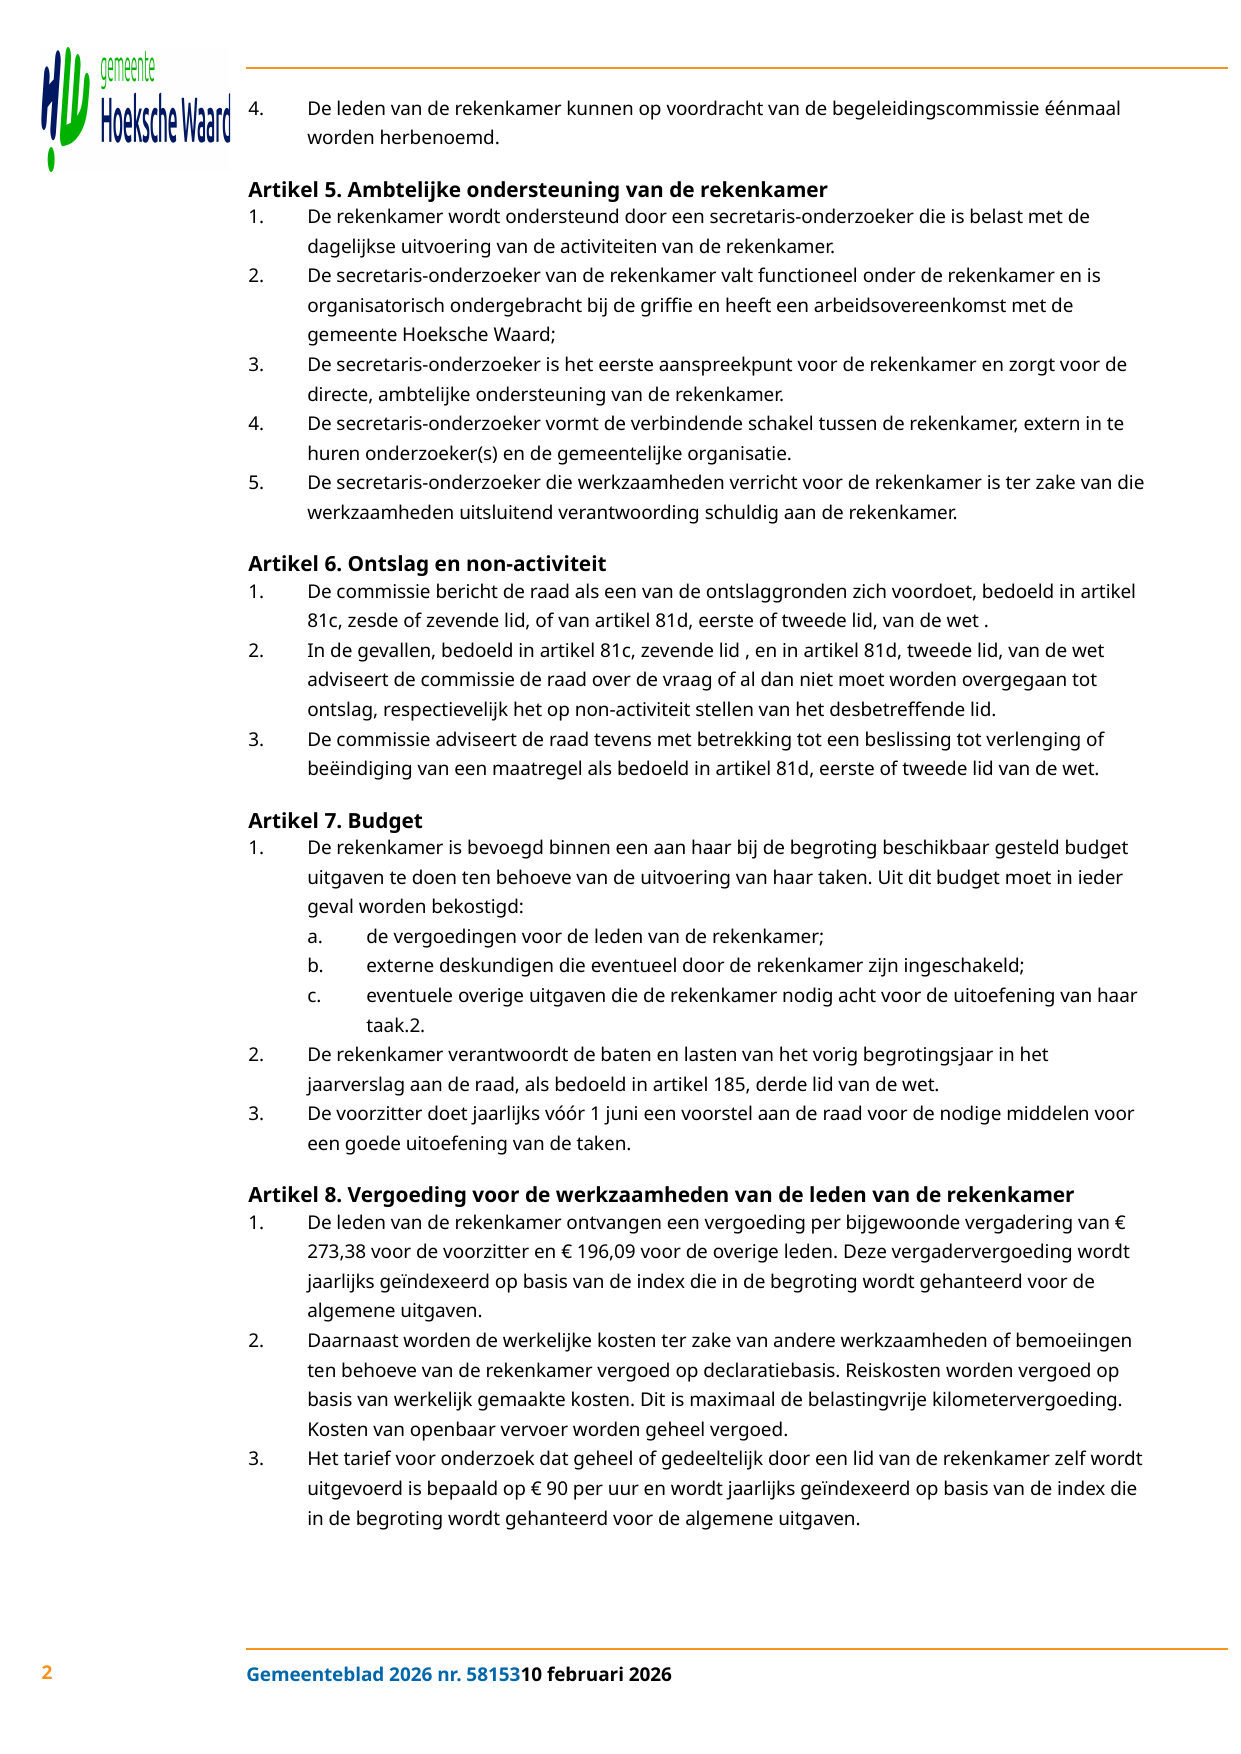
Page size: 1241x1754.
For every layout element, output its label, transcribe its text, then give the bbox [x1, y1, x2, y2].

list externe deskundigen die eventueel door de rekenkamer zijn ingeschakeld; [307, 953, 1152, 978]
list De commissie bericht de raad als een van de ontslaggronden zich voordoet, bedoeld in artikel 81c, zesde of zevende lid, of van artikel 81d, eerste of tweede lid, van de wet . [248, 578, 1152, 633]
list Het tarief voor onderzoek dat geheel of gedeeltelijk door een lid van de rekenkamer zelf wordt uitgevoerd is bepaald op € 90 per uur en wordt jaarlijks geïndexeerd op basis van de index die in de begroting wordt gehanteerd voor de algemene uitgaven. [248, 1446, 1152, 1531]
text Artikel 5. Ambtelijke ondersteuning van de rekenkamer [248, 175, 1152, 203]
list De commissie adviseert de raad tevens met betrekking tot een beslissing tot verlenging of beëindiging van een maatregel als bedoeld in artikel 81d, eerste of tweede lid van de wet. [248, 726, 1152, 781]
list De secretaris-onderzoeker vormt de verbindende schakel tussen de rekenkamer, extern in te huren onderzoeker(s) en de gemeentelijke organisatie. [248, 410, 1152, 466]
list De secretaris-onderzoeker is het eerste aanspreekpunt voor de rekenkamer en zorgt voor de directe, ambtelijke ondersteuning van de rekenkamer. [248, 351, 1152, 406]
list In de gevallen, bedoeld in artikel 81c, zevende lid , en in artikel 81d, tweede lid, van de wet adviseert de commissie de raad over de vraag of al dan niet moet worden overgegaan tot ontslag, respectievelijk het op non-activiteit stellen van het desbetreffende lid. [248, 637, 1152, 722]
list De secretaris-onderzoeker van de rekenkamer valt functioneel onder de rekenkamer en is organisatorisch ondergebracht bij de griffie en heeft een arbeidsovereenkomst met de gemeente Hoeksche Waard; [248, 262, 1152, 347]
picture [41, 47, 231, 172]
list De leden van de rekenkamer kunnen op voordracht van de begeleidingscommissie éénmaal worden herbenoemd. [248, 95, 1152, 150]
list De rekenkamer is bevoegd binnen een aan haar bij de begroting beschikbaar gesteld budget uitgaven te doen ten behoeve van de uitvoering van haar taken. Uit dit budget moet in ieder geval worden bekostigd: [248, 834, 1152, 919]
list De rekenkamer wordt ondersteund door een secretaris-onderzoeker die is belast met de dagelijkse uitvoering van de activiteiten van de rekenkamer. [248, 203, 1152, 258]
list De leden van de rekenkamer ontvangen een vergoeding per bijgewoonde vergadering van € 273,38 voor de voorzitter en € 196,09 voor de overige leden. Deze vergadervergoeding wordt jaarlijks geïndexeerd op basis van de index die in de begroting wordt gehanteerd voor de algemene uitgaven. [248, 1209, 1152, 1323]
list De secretaris-onderzoeker die werkzaamheden verricht voor de rekenkamer is ter zake van die werkzaamheden uitsluitend verantwoording schuldig aan de rekenkamer. [248, 469, 1152, 525]
list de vergoedingen voor de leden van de rekenkamer; [307, 923, 1152, 949]
list De rekenkamer verantwoordt de baten en lasten van het vorig begrotingsjaar in het jaarverslag aan de raad, als bedoeld in artikel 185, derde lid van de wet. [248, 1041, 1152, 1097]
text Artikel 8. Vergoeding voor de werkzaamheden van de leden van de rekenkamer [248, 1181, 1152, 1209]
list De voorzitter doet jaarlijks vóór 1 juni een voorstel aan de raad voor de nodige middelen voor een goede uitoefening van de taken. [248, 1101, 1152, 1156]
list Daarnaast worden de werkelijke kosten ter zake van andere werkzaamheden of bemoeiingen ten behoeve van de rekenkamer vergoed op declaratiebasis. Reiskosten worden vergoed op basis van werkelijk gemaakte kosten. Dit is maximaal de belastingvrije kilometervergoeding. Kosten van openbaar vervoer worden geheel vergoed. [248, 1327, 1152, 1442]
list eventuele overige uitgaven die de rekenkamer nodig acht voor de uitoefening van haar taak.2. [307, 982, 1152, 1037]
text Artikel 6. Ontslag en non-activiteit [248, 549, 1152, 578]
text Artikel 7. Budget [248, 806, 1152, 834]
